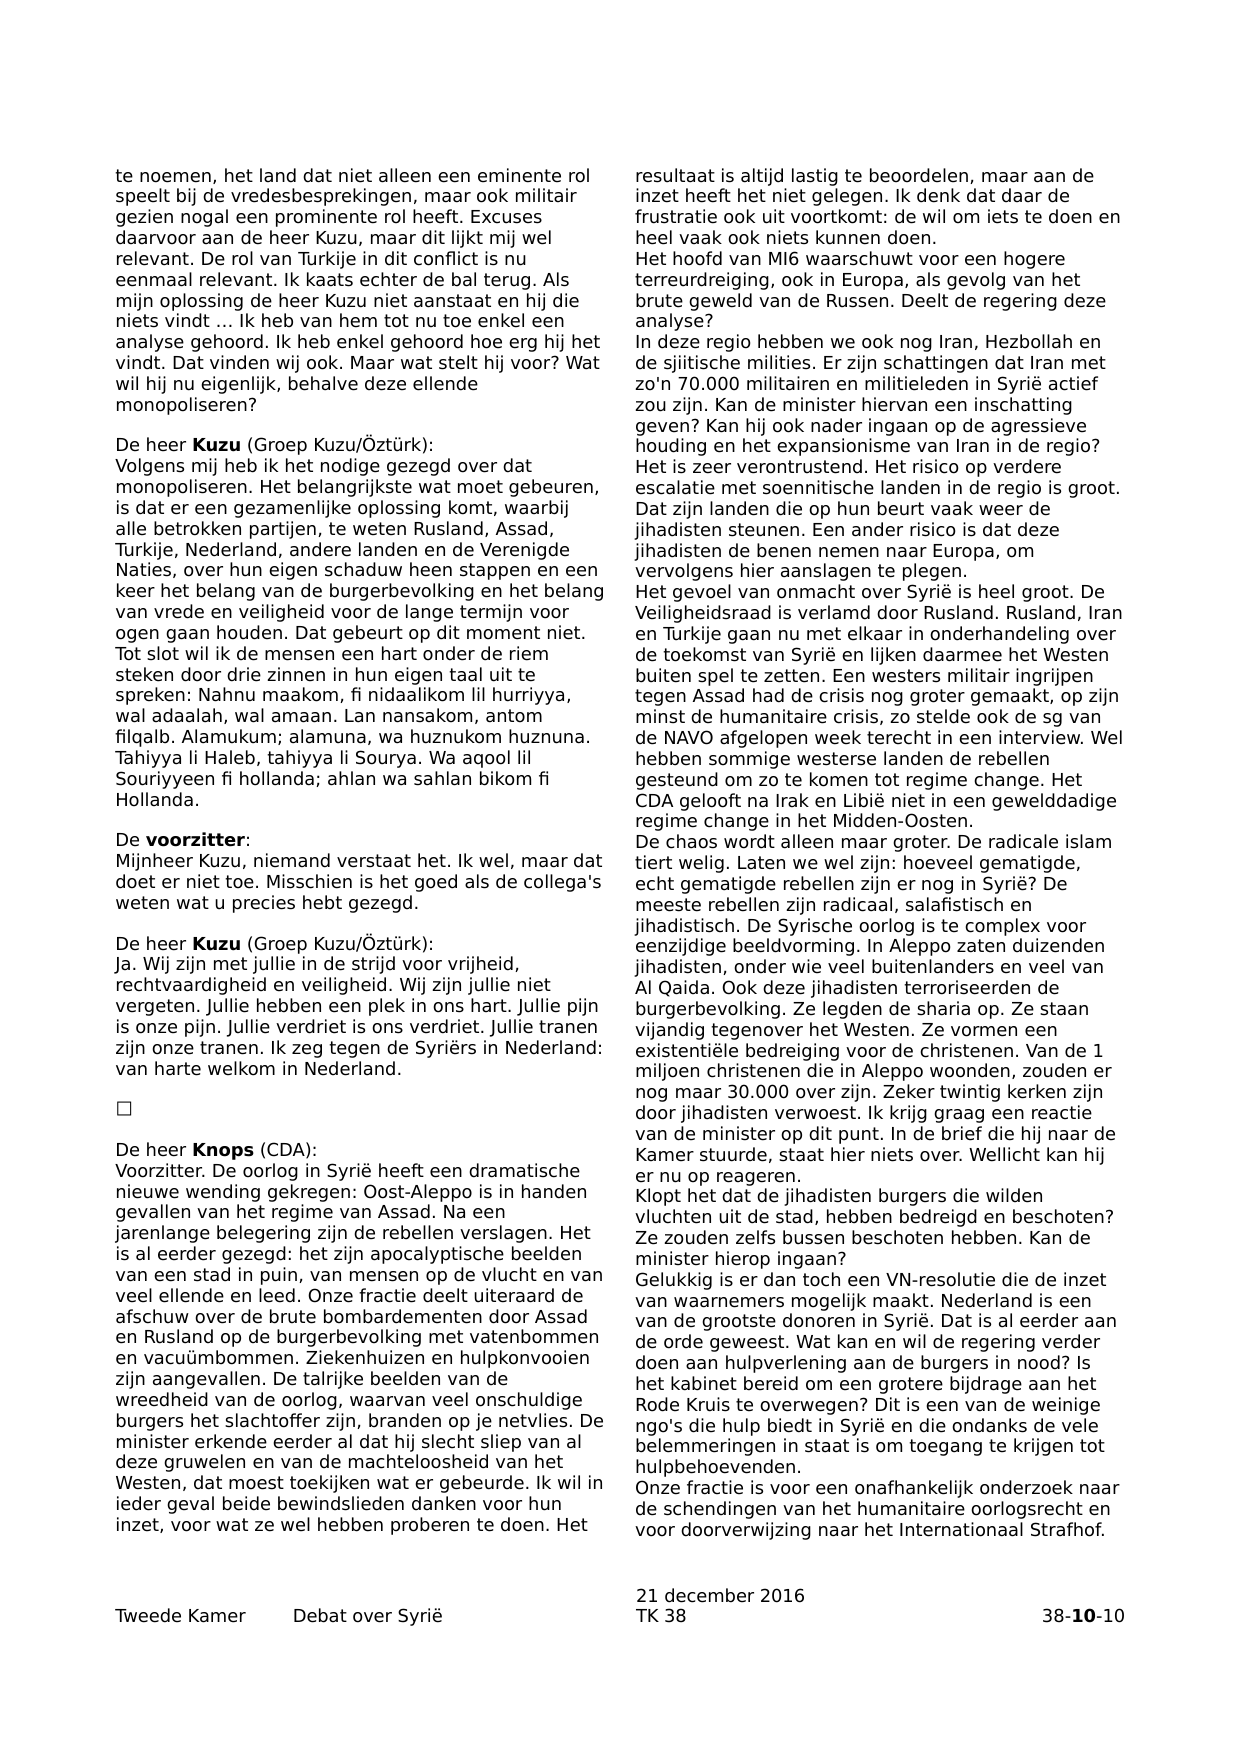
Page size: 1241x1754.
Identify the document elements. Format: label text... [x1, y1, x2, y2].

text Het hoofd van MI6 waarschuwt voor een hogere terreurdreiging, ook in Europa, als gevolg van het brute geweld van de Russen. Deelt de regering deze analyse? [635, 249, 1125, 332]
text De heer Knops (CDA): [115, 1140, 605, 1161]
text resultaat is altijd lastig te beoordelen, maar aan de inzet heeft het niet gelegen. Ik denk dat daar de frustratie ook uit voortkomt: de wil om iets te doen en heel vaak ook niets kunnen doen. [635, 165, 1125, 249]
text ⬜ [115, 1099, 605, 1120]
text Gelukkig is er dan toch een VN-resolutie die de inzet van waarnemers mogelijk maakt. Nederland is een van de grootste donoren in Syrië. Dat is al eerder aan de orde geweest. Wat kan en wil de regering verder doen aan hulpverlening aan de burgers in nood? Is het kabinet bereid om een grotere bijdrage aan het Rode Kruis te overwegen? Dit is een van de weinige ngo's die hulp biedt in Syrië en die ondanks de vele belemmeringen in staat is om toegang te krijgen tot hulpbehoevenden. [635, 1269, 1125, 1478]
text De heer Kuzu (Groep Kuzu/Öztürk): [115, 435, 605, 456]
text De chaos wordt alleen maar groter. De radicale islam tiert welig. Laten we wel zijn: hoeveel gematigde, echt gematigde rebellen zijn er nog in Syrië? De meeste rebellen zijn radicaal, salafistisch en jihadistisch. De Syrische oorlog is te complex voor eenzijdige beeldvorming. In Aleppo zaten duizenden jihadisten, onder wie veel buitenlanders en veel van Al Qaida. Ook deze jihadisten terroriseerden de burgerbevolking. Ze legden de sharia op. Ze staan vijandig tegenover het Westen. Ze vormen een existentiële bedreiging voor de christenen. Van de 1 miljoen christenen die in Aleppo woonden, zouden er nog maar 30.000 over zijn. Zeker twintig kerken zijn door jihadisten verwoest. Ik krijg graag een reactie van de minister op dit punt. In de brief die hij naar de Kamer stuurde, staat hier niets over. Wellicht kan hij er nu op reageren. [635, 832, 1125, 1186]
text Onze fractie is voor een onafhankelijk onderzoek naar de schendingen van het humanitaire oorlogsrecht en voor doorverwijzing naar het Internationaal Strafhof. [635, 1478, 1125, 1540]
text Volgens mij heb ik het nodige gezegd over dat monopoliseren. Het belangrijkste wat moet gebeuren, is dat er een gezamenlijke oplossing komt, waarbij alle betrokken partijen, te weten Rusland, Assad, Turkije, Nederland, andere landen en de Verenigde Naties, over hun eigen schaduw heen stappen en een keer het belang van de burgerbevolking en het belang van vrede en veiligheid voor de lange termijn voor ogen gaan houden. Dat gebeurt op dit moment niet. [115, 456, 605, 643]
text Klopt het dat de jihadisten burgers die wilden vluchten uit de stad, hebben bedreigd en beschoten? Ze zouden zelfs bussen beschoten hebben. Kan de minister hierop ingaan? [635, 1186, 1125, 1269]
text De voorzitter: [115, 830, 605, 851]
text Tot slot wil ik de mensen een hart onder de riem steken door drie zinnen in hun eigen taal uit te spreken: Nahnu maakom, fi nidaalikom lil hurriyya, wal adaalah, wal amaan. Lan nansakom, antom filqalb. Alamukum; alamuna, wa huznukom huznuna. Tahiyya li Haleb, tahiyya li Sourya. Wa aqool lil Souriyyeen fi hollanda; ahlan wa sahlan bikom fi Hollanda. [115, 643, 605, 810]
text Ja. Wij zijn met jullie in de strijd voor vrijheid, rechtvaardigheid en veiligheid. Wij zijn jullie niet vergeten. Jullie hebben een plek in ons hart. Jullie pijn is onze pijn. Jullie verdriet is ons verdriet. Jullie tranen zijn onze tranen. Ik zeg tegen de Syriërs in Nederland: van harte welkom in Nederland. [115, 954, 605, 1079]
text Het gevoel van onmacht over Syrië is heel groot. De Veiligheidsraad is verlamd door Rusland. Rusland, Iran en Turkije gaan nu met elkaar in onderhandeling over de toekomst van Syrië en lijken daarmee het Westen buiten spel te zetten. Een westers militair ingrijpen tegen Assad had de crisis nog groter gemaakt, op zijn minst de humanitaire crisis, zo stelde ook de sg van de NAVO afgelopen week terecht in een interview. Wel hebben sommige westerse landen de rebellen gesteund om zo te komen tot regime change. Het CDA gelooft na Irak en Libië niet in een gewelddadige regime change in het Midden-Oosten. [635, 582, 1125, 832]
text te noemen, het land dat niet alleen een eminente rol speelt bij de vredesbesprekingen, maar ook militair gezien nogal een prominente rol heeft. Excuses daarvoor aan de heer Kuzu, maar dit lijkt mij wel relevant. De rol van Turkije in dit conflict is nu eenmaal relevant. Ik kaats echter de bal terug. Als mijn oplossing de heer Kuzu niet aanstaat en hij die niets vindt … Ik heb van hem tot nu toe enkel een analyse gehoord. Ik heb enkel gehoord hoe erg hij het vindt. Dat vinden wij ook. Maar wat stelt hij voor? Wat wil hij nu eigenlijk, behalve deze ellende monopoliseren? [115, 165, 605, 415]
text In deze regio hebben we ook nog Iran, Hezbollah en de sjiitische milities. Er zijn schattingen dat Iran met zo'n 70.000 militairen en militieleden in Syrië actief zou zijn. Kan de minister hiervan een inschatting geven? Kan hij ook nader ingaan op de agressieve houding en het expansionisme van Iran in de regio? Het is zeer verontrustend. Het risico op verdere escalatie met soennitische landen in de regio is groot. Dat zijn landen die op hun beurt vaak weer de jihadisten steunen. Een ander risico is dat deze jihadisten de benen nemen naar Europa, om vervolgens hier aanslagen te plegen. [635, 332, 1125, 582]
text De heer Kuzu (Groep Kuzu/Öztürk): [115, 933, 605, 954]
text Mijnheer Kuzu, niemand verstaat het. Ik wel, maar dat doet er niet toe. Misschien is het goed als de collega's weten wat u precies hebt gezegd. [115, 851, 605, 913]
text Voorzitter. De oorlog in Syrië heeft een dramatische nieuwe wending gekregen: Oost-Aleppo is in handen gevallen van het regime van Assad. Na een jarenlange belegering zijn de rebellen verslagen. Het is al eerder gezegd: het zijn apocalyptische beelden van een stad in puin, van mensen op de vlucht en van veel ellende en leed. Onze fractie deelt uiteraard de afschuw over de brute bombardementen door Assad en Rusland op de burgerbevolking met vatenbommen en vacuümbommen. Ziekenhuizen en hulpkonvooien zijn aangevallen. De talrijke beelden van de wreedheid van de oorlog, waarvan veel onschuldige burgers het slachtoffer zijn, branden op je netvlies. De minister erkende eerder al dat hij slecht sliep van al deze gruwelen en van de machteloosheid van het Westen, dat moest toekijken wat er gebeurde. Ik wil in ieder geval beide bewindslieden danken voor hun inzet, voor wat ze wel hebben proberen te doen. Het [115, 1161, 605, 1536]
